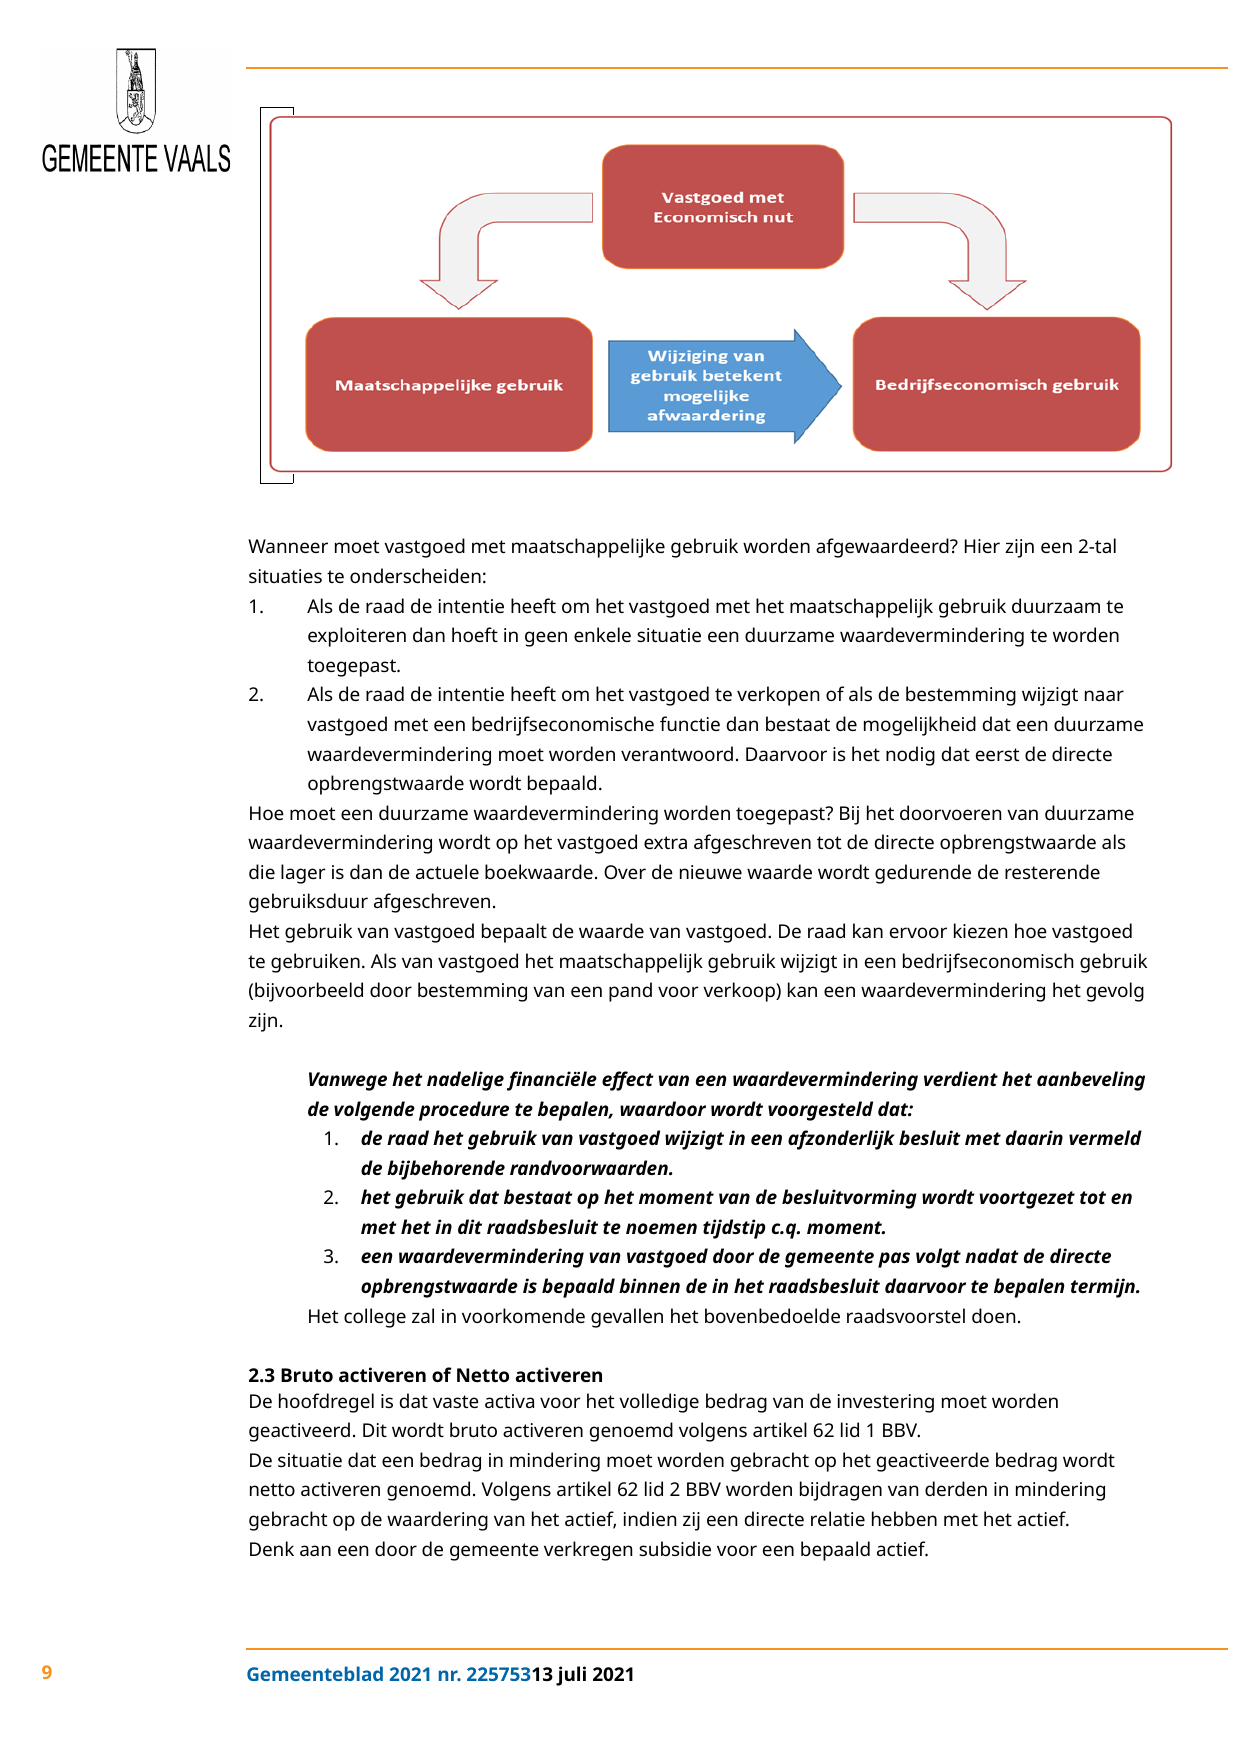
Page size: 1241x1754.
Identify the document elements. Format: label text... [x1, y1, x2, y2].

text Denk aan een door de gemeente verkregen subsidie voor een bepaald actief. [248, 1536, 1152, 1561]
list Als de raad de intentie heeft om het vastgoed te verkopen of als de bestemming wijzigt naar vastgoed met een bedrijfseconomische functie dan bestaat de mogelijkheid dat een duurzame waardevermindering moet worden verantwoord. Daarvoor is het nodig dat eerst de directe opbrengstwaarde wordt bepaald. [248, 682, 1152, 796]
picture [41, 47, 231, 172]
list Vanwege het nadelige financiële effect van een waardevermindering verdient het aanbeveling de volgende procedure te bepalen, waardoor wordt voorgesteld dat: [248, 1066, 1152, 1122]
text Hoe moet een duurzame waardevermindering worden toegepast? Bij het doorvoeren van duurzame waardevermindering wordt op het vastgoed extra afgeschreven tot de directe opbrengstwaarde als die lager is dan de actuele boekwaarde. Over de nieuwe waarde wordt gedurende de resterende gebruiksduur afgeschreven. [248, 800, 1152, 914]
list het gebruik dat bestaat op het moment van de besluitvorming wordt voortgezet tot en met het in dit raadsbesluit te noemen tijdstip c.q. moment. [323, 1184, 1152, 1240]
list Het college zal in voorkomende gevallen het bovenbedoelde raadsvoorstel doen. [248, 1303, 1152, 1329]
text De situatie dat een bedrag in mindering moet worden gebracht op het geactiveerde bedrag wordt netto activeren genoemd. Volgens artikel 62 lid 2 BBV worden bijdragen van derden in mindering gebracht op de waardering van het actief, indien zij een directe relatie hebben met het actief. [248, 1447, 1152, 1532]
list de raad het gebruik van vastgoed wijzigt in een afzonderlijk besluit met daarin vermeld de bijbehorende randvoorwaarden. [323, 1125, 1152, 1181]
text Wanneer moet vastgoed met maatschappelijke gebruik worden afgewaardeerd? Hier zijn een 2-tal situaties te onderscheiden: [248, 534, 1152, 589]
list een waardevermindering van vastgoed door de gemeente pas volgt nadat de directe opbrengstwaarde is bepaald binnen de in het raadsbesluit daarvoor te bepalen termijn. [323, 1244, 1152, 1299]
text 2.3 Bruto activeren of Netto activeren [248, 1362, 1152, 1388]
text De hoofdregel is dat vaste activa voor het volledige bedrag van de investering moet worden geactiveerd. Dit wordt bruto activeren genoemd volgens artikel 62 lid 1 BBV. [248, 1388, 1152, 1443]
picture [268, 115, 1173, 474]
list Als de raad de intentie heeft om het vastgoed met het maatschappelijk gebruik duurzaam te exploiteren dan hoeft in geen enkele situatie een duurzame waardevermindering te worden toegepast. [248, 593, 1152, 678]
text Het gebruik van vastgoed bepaalt de waarde van vastgoed. De raad kan ervoor kiezen hoe vastgoed te gebruiken. Als van vastgoed het maatschappelijk gebruik wijzigt in een bedrijfseconomisch gebruik (bijvoorbeeld door bestemming van een pand voor verkoop) kan een waardevermindering het gevolg zijn. [248, 918, 1152, 1033]
